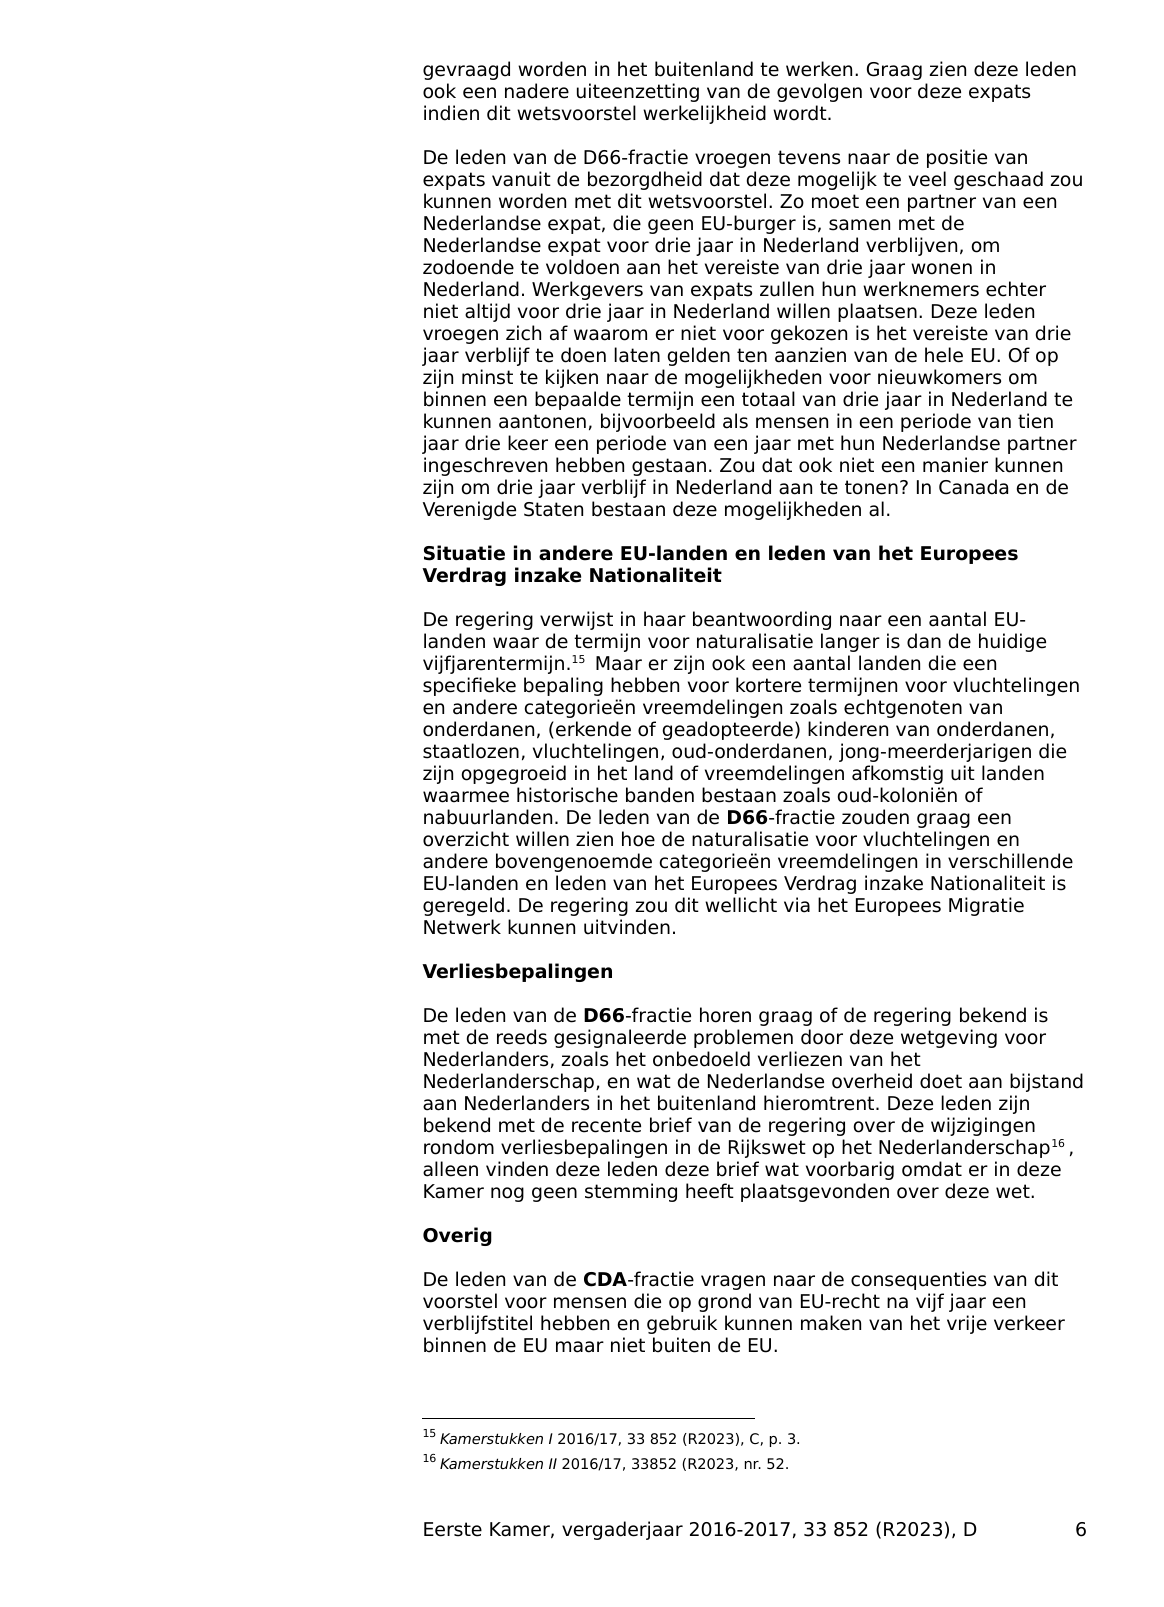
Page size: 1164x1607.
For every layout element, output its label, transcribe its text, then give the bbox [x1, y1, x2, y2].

text De regering verwijst in haar beantwoording naar een aantal EU-landen waar de termijn voor naturalisatie langer is dan de huidige vijfjarentermijn. Maar er zijn ook een aantal landen die een specifieke bepaling hebben voor kortere termijnen voor vluchtelingen en andere categorieën vreemdelingen zoals echtgenoten van onderdanen, (erkende of geadopteerde) kinderen van onderdanen, staatlozen, vluchtelingen, oud-onderdanen, jong-meerderjarigen die zijn opgegroeid in het land of vreemdelingen afkomstig uit landen waarmee historische banden bestaan zoals oud-koloniën of nabuurlanden. De leden van de D66-fractie zouden graag een overzicht willen zien hoe de naturalisatie voor vluchtelingen en andere bovengenoemde categorieën vreemdelingen in verschillende EU-landen en leden van het Europees Verdrag inzake Nationaliteit is geregeld. De regering zou dit wellicht via het Europees Migratie Netwerk kunnen uitvinden. [422, 609, 1087, 939]
text De leden van de CDA-fractie vragen naar de consequenties van dit voorstel voor mensen die op grond van EU-recht na vijf jaar een verblijfstitel hebben en gebruik kunnen maken van het vrije verkeer binnen de EU maar niet buiten de EU. [422, 1269, 1087, 1357]
text Kamerstukken II 2016/17, 33852 (R2023, nr. 52. [422, 1452, 1087, 1474]
text Kamerstukken I 2016/17, 33 852 (R2023), C, p. 3. [422, 1427, 1087, 1449]
text gevraagd worden in het buitenland te werken. Graag zien deze leden ook een nadere uiteenzetting van de gevolgen voor deze expats indien dit wetsvoorstel werkelijkheid wordt. [422, 59, 1087, 125]
text De leden van de D66-fractie horen graag of de regering bekend is met de reeds gesignaleerde problemen door deze wetgeving voor Nederlanders, zoals het onbedoeld verliezen van het Nederlanderschap, en wat de Nederlandse overheid doet aan bijstand aan Nederlanders in het buitenland hieromtrent. Deze leden zijn bekend met de recente brief van de regering over de wijzigingen rondom verliesbepalingen in de Rijkswet op het Nederlanderschap, alleen vinden deze leden deze brief wat voorbarig omdat er in deze Kamer nog geen stemming heeft plaatsgevonden over deze wet. [422, 1005, 1087, 1203]
subtitle Situatie in andere EU-landen en leden van het Europees Verdrag inzake Nationaliteit [422, 543, 1087, 587]
subtitle Verliesbepalingen [422, 961, 1087, 983]
text De leden van de D66-fractie vroegen tevens naar de positie van expats vanuit de bezorgdheid dat deze mogelijk te veel geschaad zou kunnen worden met dit wetsvoorstel. Zo moet een partner van een Nederlandse expat, die geen EU-burger is, samen met de Nederlandse expat voor drie jaar in Nederland verblijven, om zodoende te voldoen aan het vereiste van drie jaar wonen in Nederland. Werkgevers van expats zullen hun werknemers echter niet altijd voor drie jaar in Nederland willen plaatsen. Deze leden vroegen zich af waarom er niet voor gekozen is het vereiste van drie jaar verblijf te doen laten gelden ten aanzien van de hele EU. Of op zijn minst te kijken naar de mogelijkheden voor nieuwkomers om binnen een bepaalde termijn een totaal van drie jaar in Nederland te kunnen aantonen, bijvoorbeeld als mensen in een periode van tien jaar drie keer een periode van een jaar met hun Nederlandse partner ingeschreven hebben gestaan. Zou dat ook niet een manier kunnen zijn om drie jaar verblijf in Nederland aan te tonen? In Canada en de Verenigde Staten bestaan deze mogelijkheden al. [422, 147, 1087, 521]
subtitle Overig [422, 1225, 1087, 1247]
